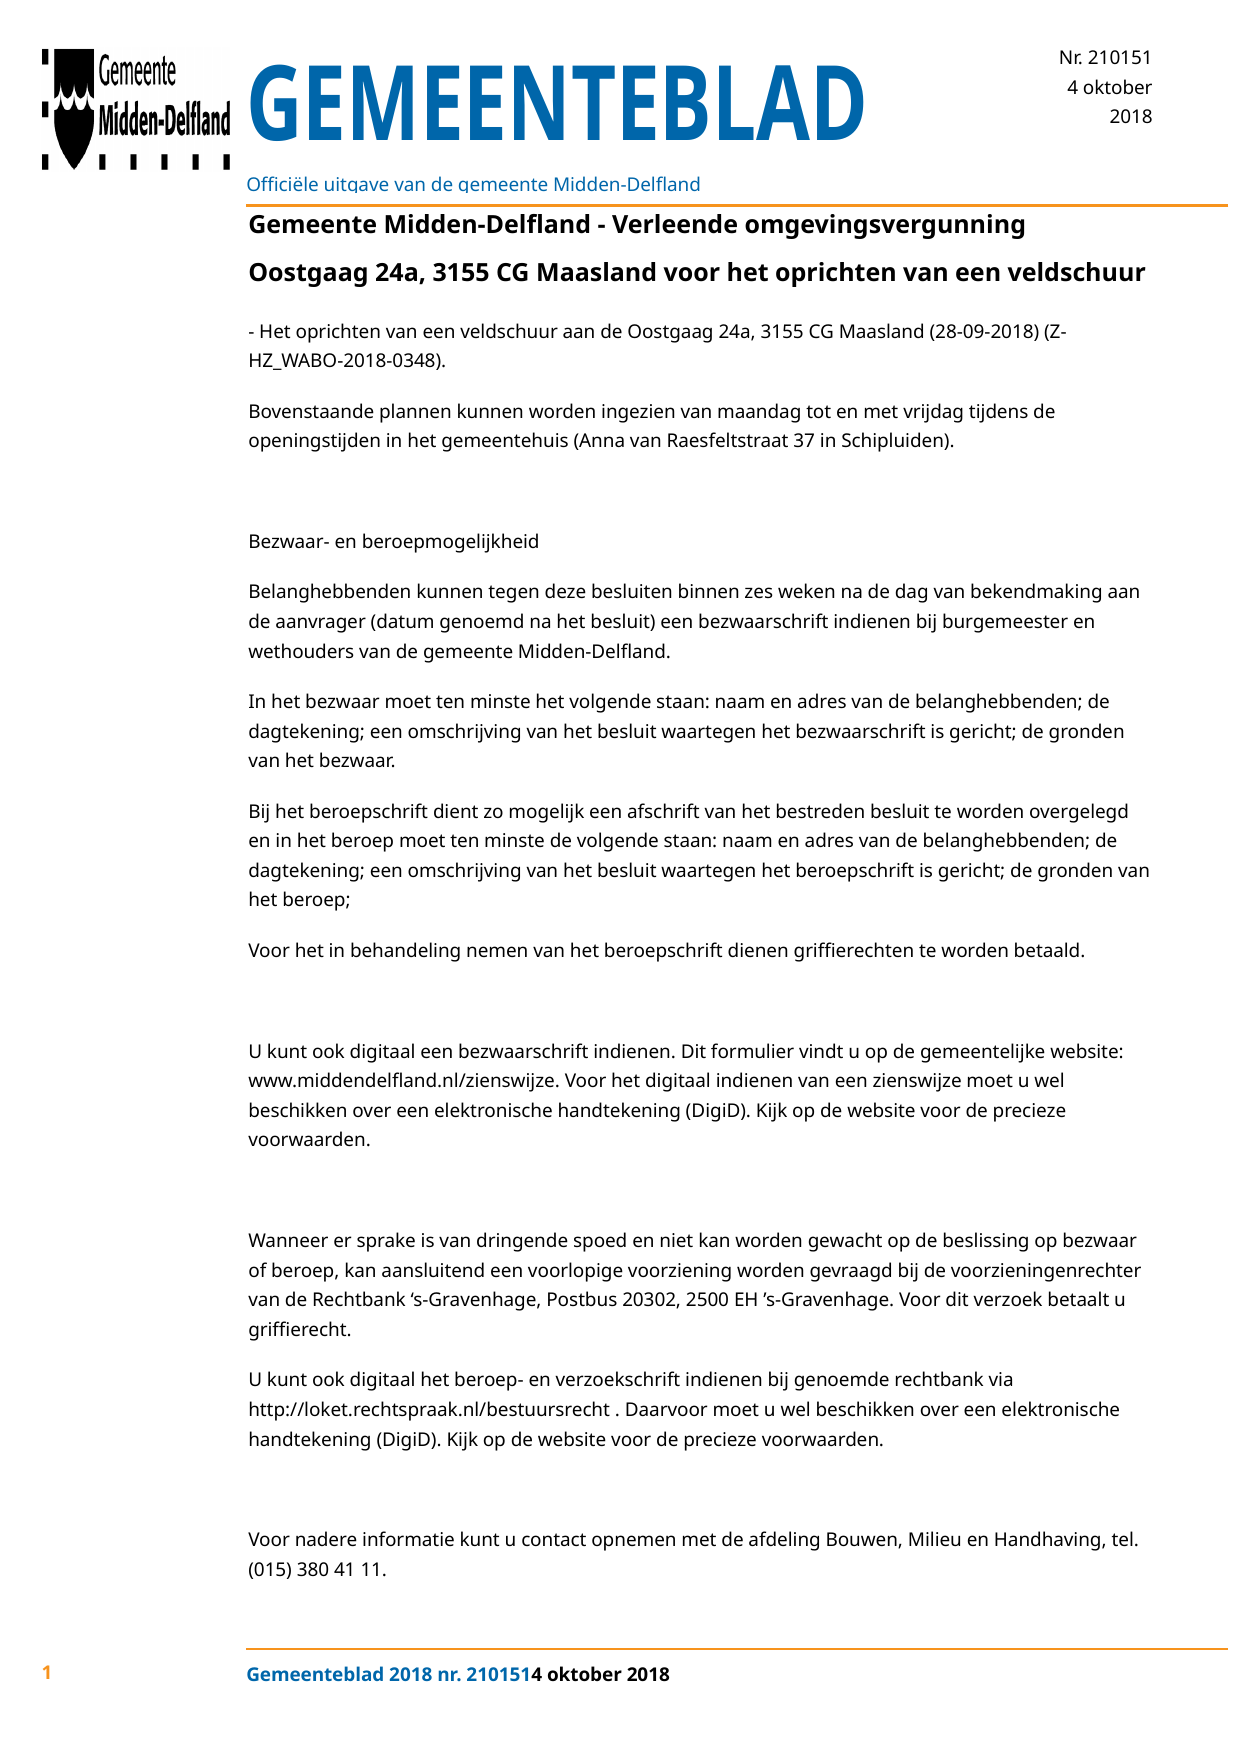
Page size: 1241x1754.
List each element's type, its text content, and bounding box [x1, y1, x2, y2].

text In het bezwaar moet ten minste het volgende staan: naam en adres van de belanghebbenden; de dagtekening; een omschrijving van het besluit waartegen het bezwaarschrift is gericht; de gronden van het bezwaar. [248, 688, 1152, 773]
text Bezwaar- en beroepmogelijkheid [248, 528, 1152, 554]
text Voor nadere informatie kunt u contact opnemen met de afdeling Bouwen, Milieu en Handhaving, tel. (015) 380 41 11. [248, 1527, 1152, 1582]
text U kunt ook digitaal het beroep- en verzoekschrift indienen bij genoemde rechtbank via http://loket.rechtspraak.nl/bestuursrecht . Daarvoor moet u wel beschikken over een elektronische handtekening (DigiD). Kijk op de website voor de precieze voorwaarden. [248, 1367, 1152, 1452]
text Bij het beroepschrift dient zo mogelijk een afschrift van het bestreden besluit te worden overgelegd en in het beroep moet ten minste de volgende staan: naam en adres van de belanghebbenden; de dagtekening; een omschrijving van het besluit waartegen het beroepschrift is gericht; de gronden van het beroep; [248, 798, 1152, 912]
text U kunt ook digitaal een bezwaarschrift indienen. Dit formulier vindt u op de gemeentelijke website: www.middendelfland.nl/zienswijze. Voor het digitaal indienen van een zienswijze moet u wel beschikken over een elektronische handtekening (DigiD). Kijk op de website voor de precieze voorwaarden. [248, 1038, 1152, 1152]
text Wanneer er sprake is van dringende spoed en niet kan worden gewacht op de beslissing op bezwaar of beroep, kan aansluitend een voorlopige voorziening worden gevraagd bij de voorzieningenrechter van de Rechtbank ‘s-Gravenhage, Postbus 20302, 2500 EH ’s-Gravenhage. Voor dit verzoek betaalt u griffierecht. [248, 1227, 1152, 1342]
text Bovenstaande plannen kunnen worden ingezien van maandag tot en met vrijdag tijdens de openingstijden in het gemeentehuis (Anna van Raesfeltstraat 37 in Schipluiden). [248, 398, 1152, 453]
picture [41, 47, 231, 172]
text - Het oprichten van een veldschuur aan de Oostgaag 24a, 3155 CG Maasland (28-09-2018) (Z-HZ_WABO-2018-0348). [248, 318, 1152, 373]
text Voor het in behandeling nemen van het beroepschrift dienen griffierechten te worden betaald. [248, 937, 1152, 963]
text Belanghebbenden kunnen tegen deze besluiten binnen zes weken na de dag van bekendmaking aan de aanvrager (datum genoemd na het besluit) een bezwaarschrift indienen bij burgemeester en wethouders van de gemeente Midden-Delfland. [248, 579, 1152, 664]
text Gemeente Midden-Delfland - Verleende omgevingsvergunning Oostgaag 24a, 3155 CG Maasland voor het oprichten van een veldschuur [248, 207, 1152, 288]
